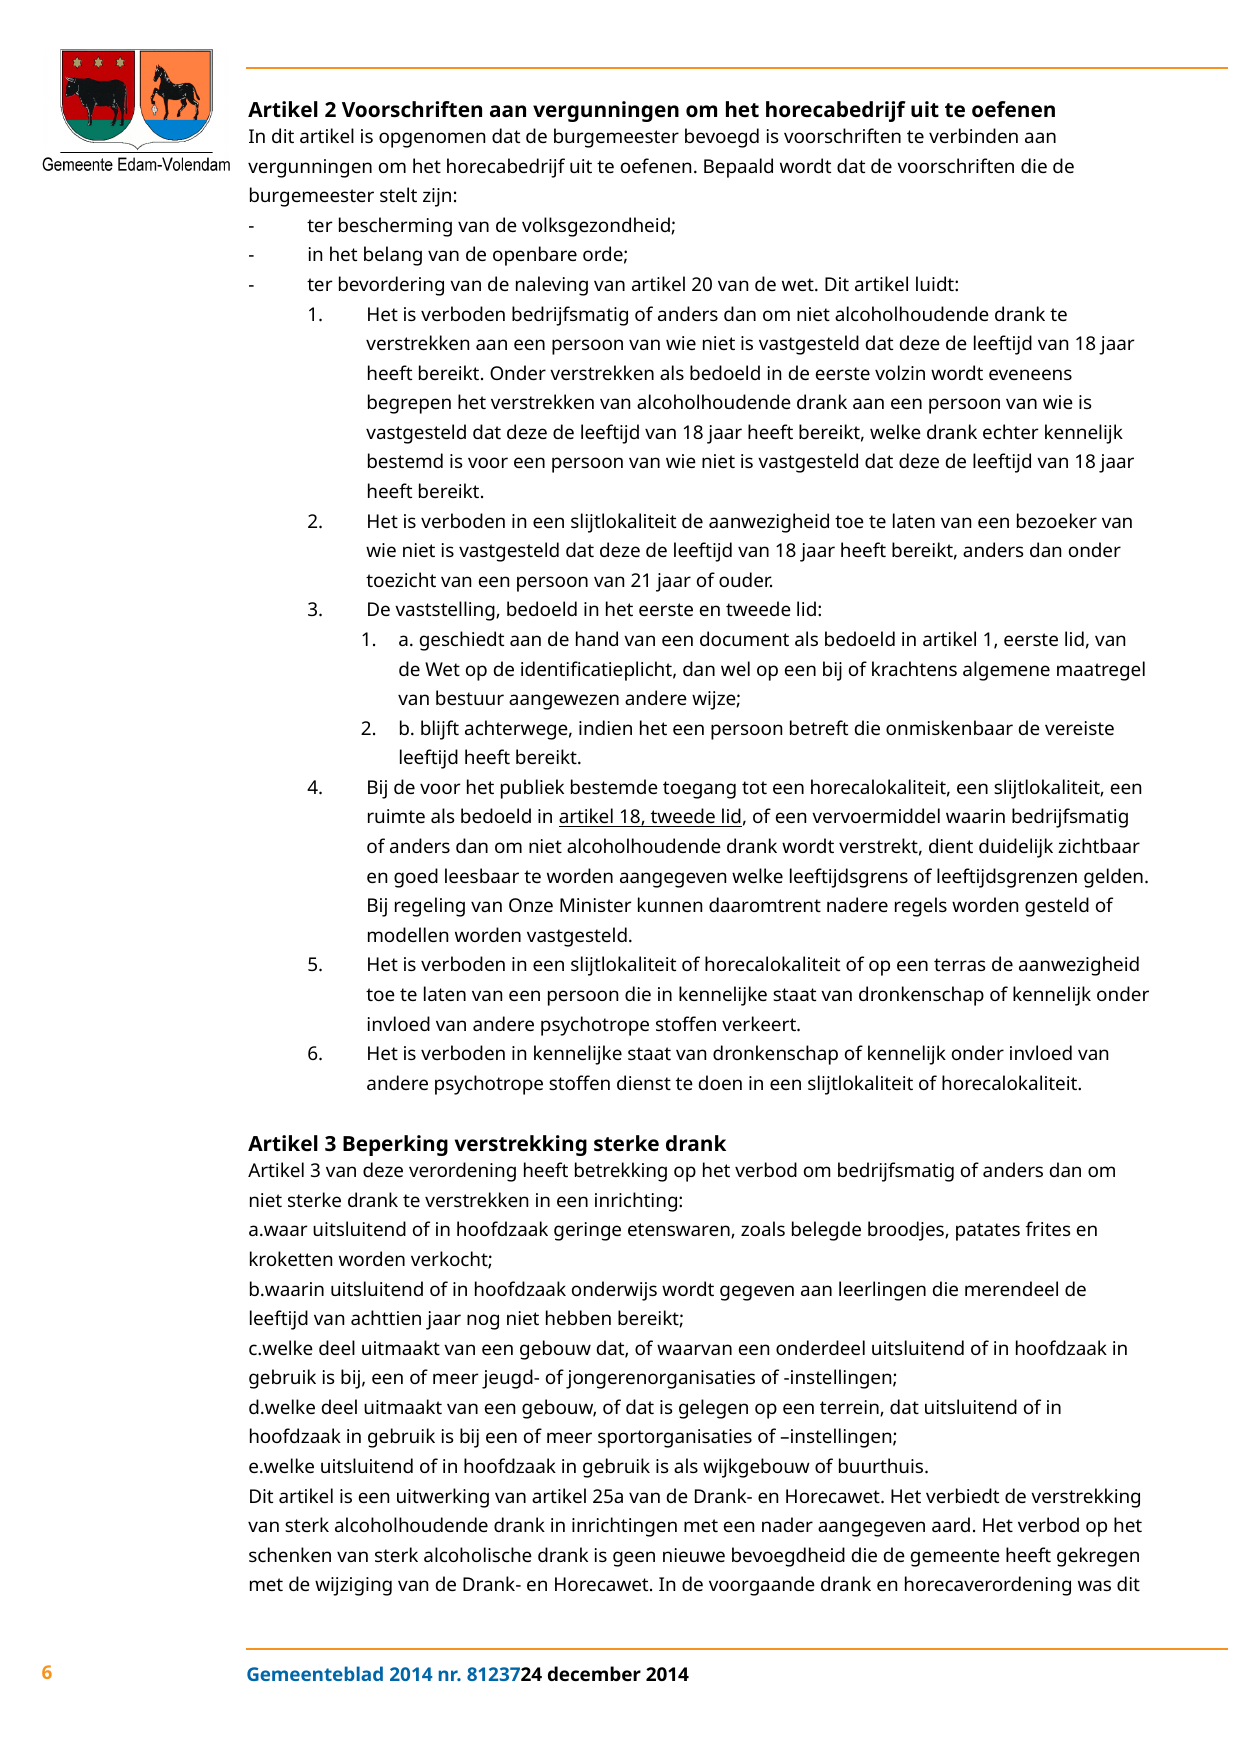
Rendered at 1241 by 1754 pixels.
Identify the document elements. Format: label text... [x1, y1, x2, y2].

text b.waarin uitsluitend of in hoofdzaak onderwijs wordt gegeven aan leerlingen die merendeel de leeftijd van achttien jaar nog niet hebben bereikt; [248, 1276, 1152, 1331]
text Artikel 3 van deze verordening heeft betrekking op het verbod om bedrijfsmatig of anders dan om niet sterke drank te verstrekken in een inrichting: [248, 1157, 1152, 1213]
list Het is verboden bedrijfsmatig of anders dan om niet alcoholhoudende drank te verstrekken aan een persoon van wie niet is vastgesteld dat deze de leeftijd van 18 jaar heeft bereikt. Onder verstrekken als bedoeld in de eerste volzin wordt eveneens begrepen het verstrekken van alcoholhoudende drank aan een persoon van wie is vastgesteld dat deze de leeftijd van 18 jaar heeft bereikt, welke drank echter kennelijk bestemd is voor een persoon van wie niet is vastgesteld dat deze de leeftijd van 18 jaar heeft bereikt. [307, 301, 1152, 504]
list in het belang van de openbare orde; [248, 242, 1152, 267]
list b. blijft achterwege, indien het een persoon betreft die onmiskenbaar de vereiste leeftijd heeft bereikt. [361, 715, 1152, 770]
text Artikel 2 Voorschriften aan vergunningen om het horecabedrijf uit te oefenen [248, 95, 1152, 123]
list Het is verboden in een slijtlokaliteit of horecalokaliteit of op een terras de aanwezigheid toe te laten van een persoon die in kennelijke staat van dronkenschap of kennelijk onder invloed van andere psychotrope stoffen verkeert. [307, 952, 1152, 1036]
text d.welke deel uitmaakt van een gebouw, of dat is gelegen op een terrein, dat uitsluitend of in hoofdzaak in gebruik is bij een of meer sportorganisaties of –instellingen; [248, 1394, 1152, 1449]
list a. geschiedt aan de hand van een document als bedoeld in artikel 1, eerste lid, van de Wet op de identificatieplicht, dan wel op een bij of krachtens algemene maatregel van bestuur aangewezen andere wijze; [361, 626, 1152, 711]
list De vaststelling, bedoeld in het eerste en tweede lid: [307, 597, 1152, 622]
text e.welke uitsluitend of in hoofdzaak in gebruik is als wijkgebouw of buurthuis. [248, 1453, 1152, 1479]
text Dit artikel is een uitwerking van artikel 25a van de Drank- en Horecawet. Het verbiedt de verstrekking van sterk alcoholhoudende drank in inrichtingen met een nader aangegeven aard. Het verbod op het schenken van sterk alcoholische drank is geen nieuwe bevoegdheid die de gemeente heeft gekregen met de wijziging van de Drank- en Horecawet. In de voorgaande drank en horecaverordening was dit [248, 1483, 1152, 1597]
list ter bevordering van de naleving van artikel 20 van de wet. Dit artikel luidt: [248, 271, 1152, 297]
list ter bescherming van de volksgezondheid; [248, 212, 1152, 238]
picture [41, 47, 231, 172]
text Artikel 3 Beperking verstrekking sterke drank [248, 1129, 1152, 1157]
list Het is verboden in kennelijke staat van dronkenschap of kennelijk onder invloed van andere psychotrope stoffen dienst te doen in een slijtlokaliteit of horecalokaliteit. [307, 1040, 1152, 1096]
list Bij de voor het publiek bestemde toegang tot een horecalokaliteit, een slijtlokaliteit, een ruimte als bedoeld in artikel 18, tweede lid, of een vervoermiddel waarin bedrijfsmatig of anders dan om niet alcoholhoudende drank wordt verstrekt, dient duidelijk zichtbaar en goed leesbaar te worden aangegeven welke leeftijdsgrens of leeftijdsgrenzen gelden. Bij regeling van Onze Minister kunnen daaromtrent nadere regels worden gesteld of modellen worden vastgesteld. [307, 774, 1152, 948]
text In dit artikel is opgenomen dat de burgemeester bevoegd is voorschriften te verbinden aan vergunningen om het horecabedrijf uit te oefenen. Bepaald wordt dat de voorschriften die de burgemeester stelt zijn: [248, 123, 1152, 208]
list Het is verboden in een slijtlokaliteit de aanwezigheid toe te laten van een bezoeker van wie niet is vastgesteld dat deze de leeftijd van 18 jaar heeft bereikt, anders dan onder toezicht van een persoon van 21 jaar of ouder. [307, 508, 1152, 593]
text a.waar uitsluitend of in hoofdzaak geringe etenswaren, zoals belegde broodjes, patates frites en kroketten worden verkocht; [248, 1217, 1152, 1272]
text c.welke deel uitmaakt van een gebouw dat, of waarvan een onderdeel uitsluitend of in hoofdzaak in gebruik is bij, een of meer jeugd- of jongerenorganisaties of -instellingen; [248, 1335, 1152, 1390]
